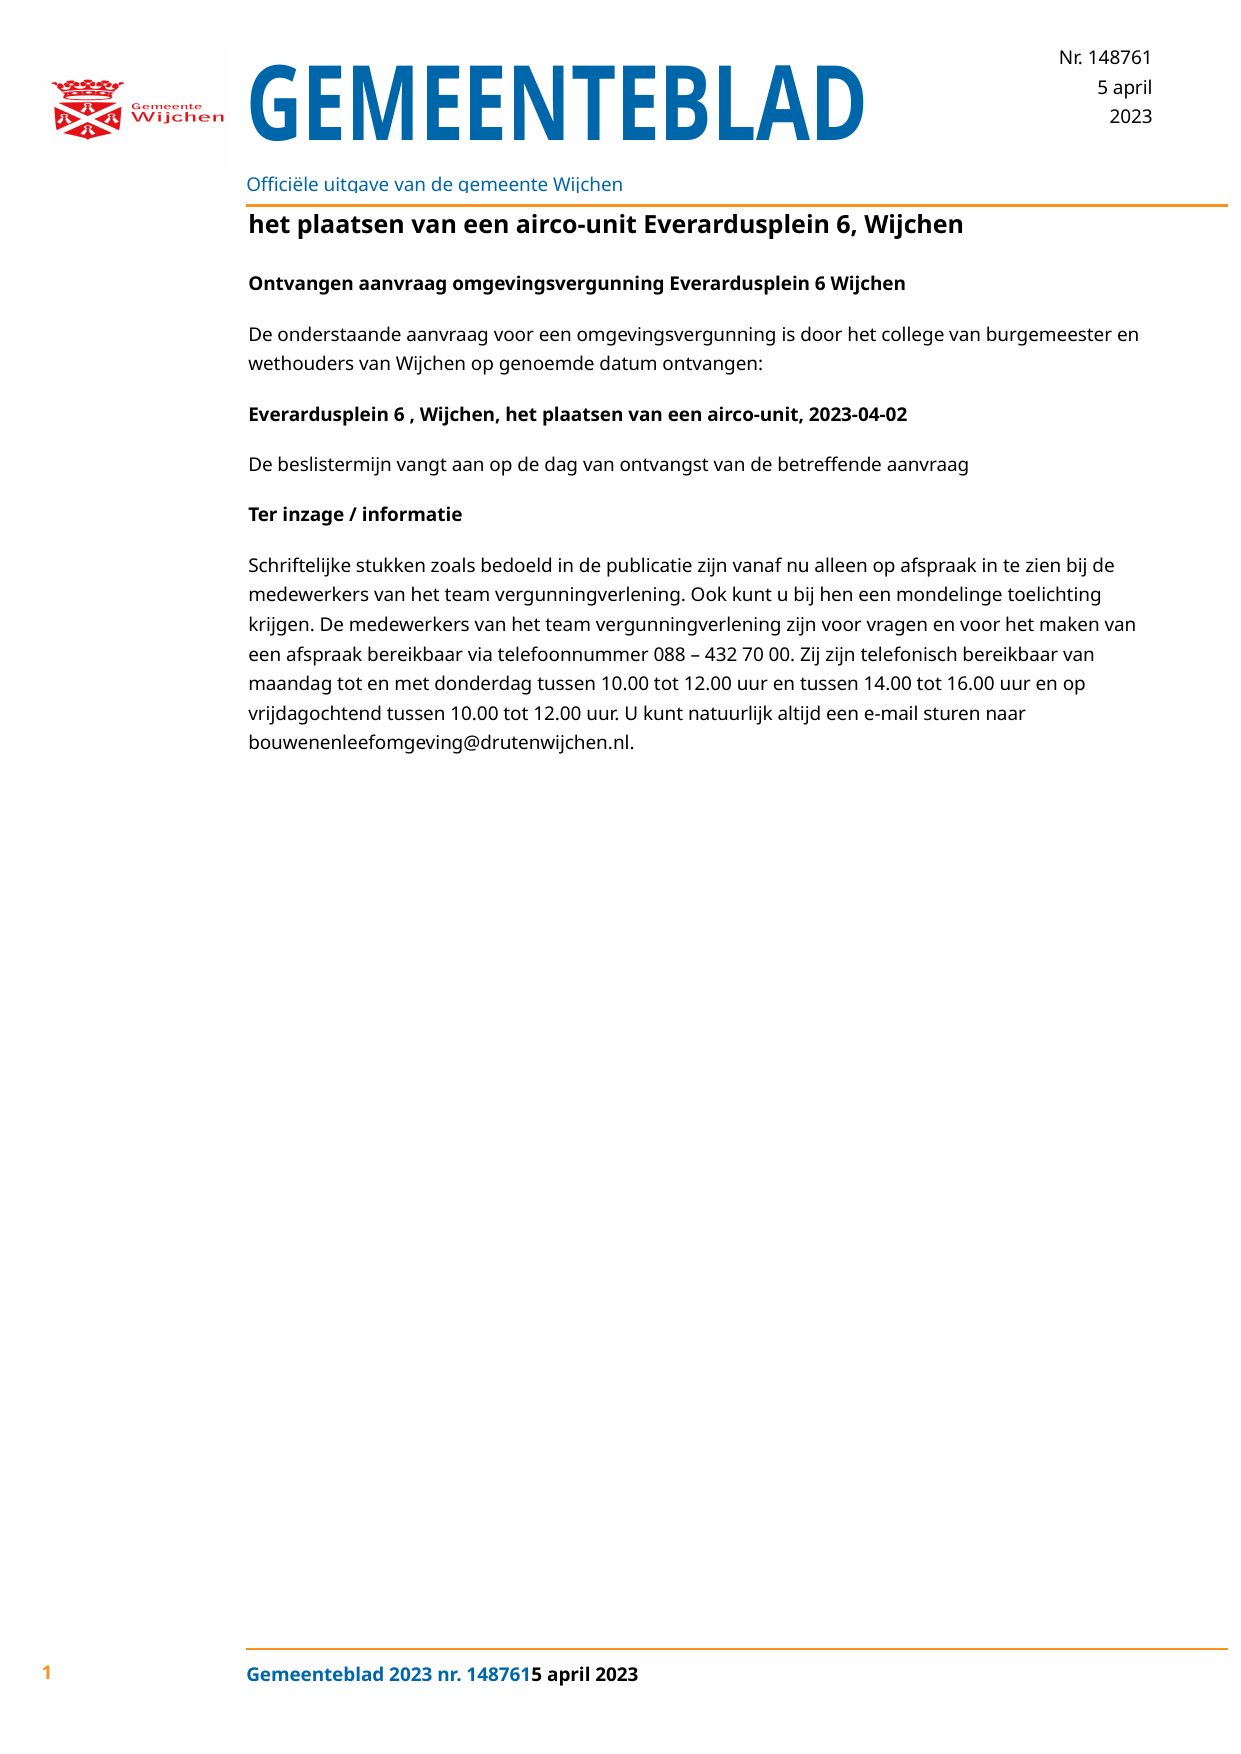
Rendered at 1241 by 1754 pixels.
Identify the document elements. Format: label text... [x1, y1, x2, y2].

text Ontvangen aanvraag omgevingsvergunning Everardusplein 6 Wijchen [248, 270, 1152, 296]
text Schriftelijke stukken zoals bedoeld in de publicatie zijn vanaf nu alleen op afspraak in te zien bij de medewerkers van het team vergunningverlening. Ook kunt u bij hen een mondelinge toelichting krijgen. De medewerkers van het team vergunningverlening zijn voor vragen en voor het maken van een afspraak bereikbaar via telefoonnummer 088 – 432 70 00. Zij zijn telefonisch bereikbaar van maandag tot en met donderdag tussen 10.00 tot 12.00 uur en tussen 14.00 tot 16.00 uur en op vrijdagochtend tussen 10.00 tot 12.00 uur. U kunt natuurlijk altijd een e-mail sturen naar bouwenenleefomgeving@drutenwijchen.nl. [248, 552, 1152, 755]
text De beslistermijn vangt aan op de dag van ontvangst van de betreffende aanvraag [248, 451, 1152, 477]
text het plaatsen van een airco-unit Everardusplein 6, Wijchen [248, 207, 1152, 241]
text Ter inzage / informatie [248, 502, 1152, 527]
text Everardusplein 6 , Wijchen, het plaatsen van een airco-unit, 2023-04-02 [248, 401, 1152, 426]
text De onderstaande aanvraag voor een omgevingsvergunning is door het college van burgemeester en wethouders van Wijchen op genoemde datum ontvangen: [248, 321, 1152, 376]
picture [41, 47, 231, 172]
